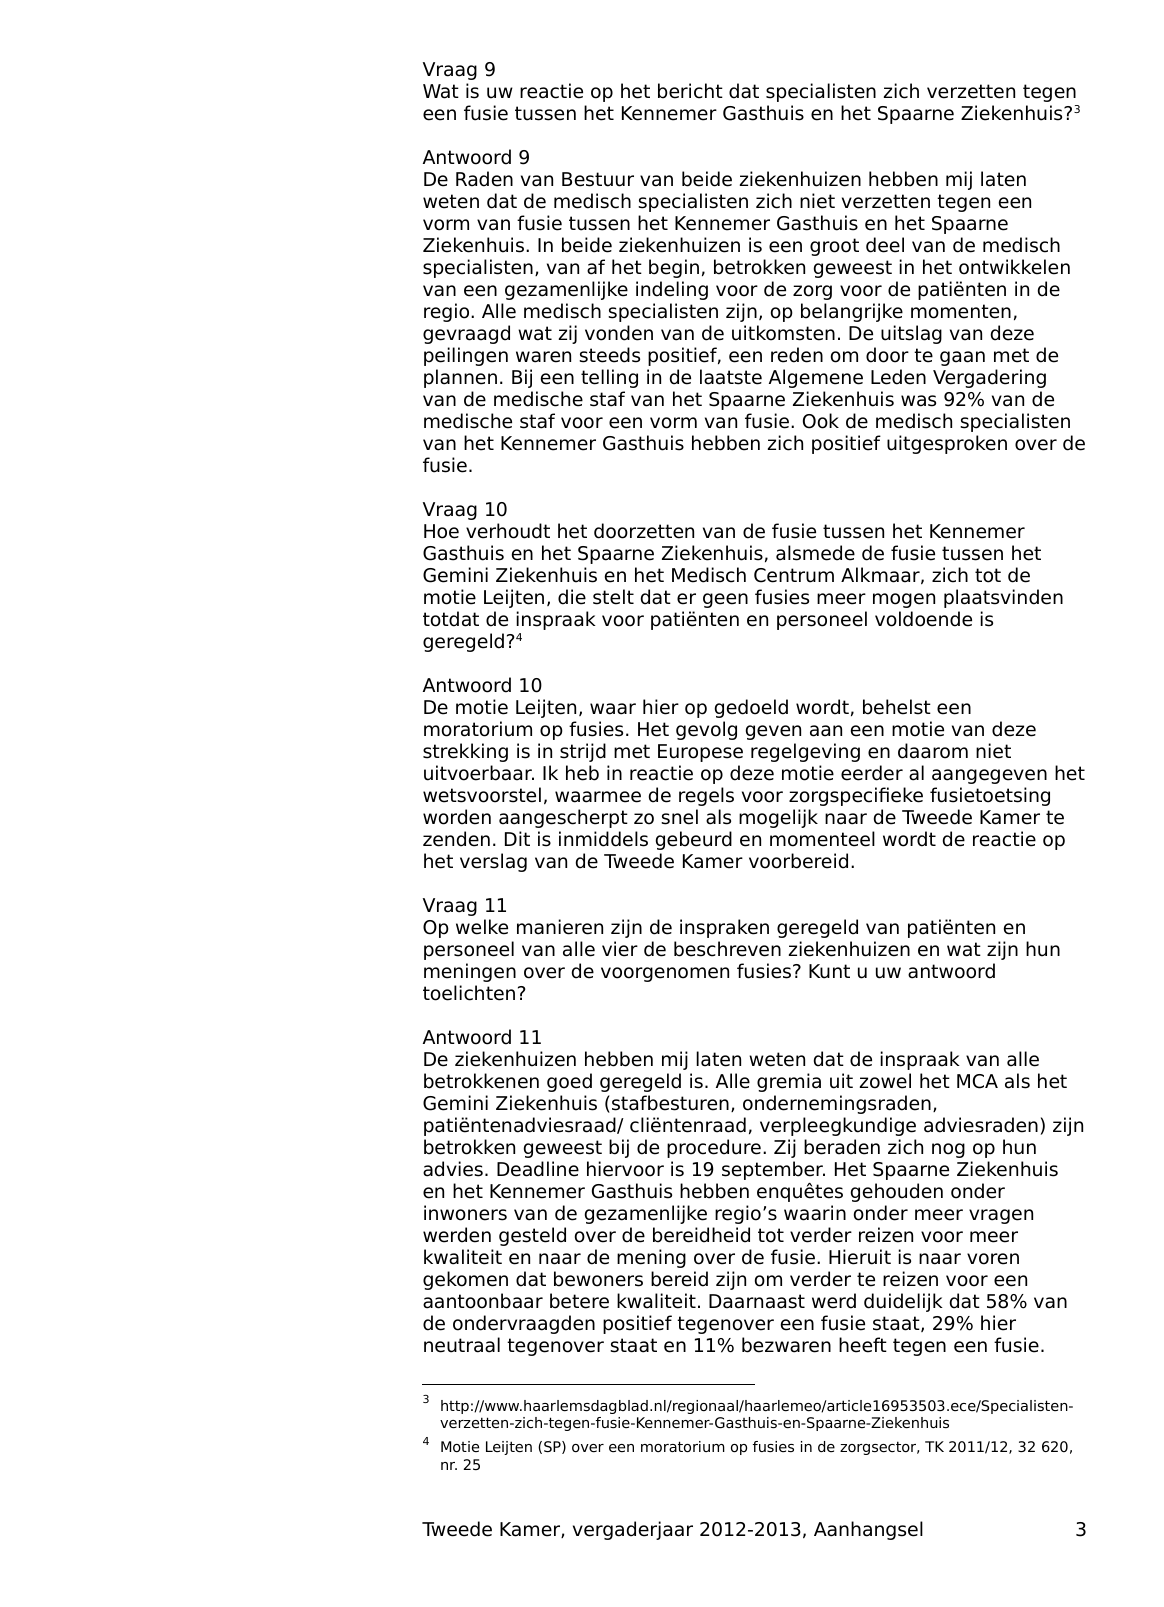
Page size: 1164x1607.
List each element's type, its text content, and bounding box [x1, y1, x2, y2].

text Antwoord 9 [422, 147, 1087, 169]
text Wat is uw reactie op het bericht dat specialisten zich verzetten tegen een fusie tussen het Kennemer Gasthuis en het Spaarne Ziekenhuis? [422, 81, 1087, 125]
text Antwoord 10 [422, 675, 1087, 697]
text De Raden van Bestuur van beide ziekenhuizen hebben mij laten weten dat de medisch specialisten zich niet verzetten tegen een vorm van fusie tussen het Kennemer Gasthuis en het Spaarne Ziekenhuis. In beide ziekenhuizen is een groot deel van de medisch specialisten, van af het begin, betrokken geweest in het ontwikkelen van een gezamenlijke indeling voor de zorg voor de patiënten in de regio. Alle medisch specialisten zijn, op belangrijke momenten, gevraagd wat zij vonden van de uitkomsten. De uitslag van deze peilingen waren steeds positief, een reden om door te gaan met de plannen. Bij een telling in de laatste Algemene Leden Vergadering van de medische staf van het Spaarne Ziekenhuis was 92% van de medische staf voor een vorm van fusie. Ook de medisch specialisten van het Kennemer Gasthuis hebben zich positief uitgesproken over de fusie. [422, 169, 1087, 477]
text Vraag 9 [422, 59, 1087, 81]
text Motie Leijten (SP) over een moratorium op fusies in de zorgsector, TK 2011/12, 32 620, nr. 25 [422, 1435, 1087, 1474]
text Vraag 10 [422, 499, 1087, 521]
text De ziekenhuizen hebben mij laten weten dat de inspraak van alle betrokkenen goed geregeld is. Alle gremia uit zowel het MCA als het Gemini Ziekenhuis (stafbesturen, ondernemingsraden, patiëntenadviesraad/ cliëntenraad, verpleegkundige adviesraden) zijn betrokken geweest bij de procedure. Zij beraden zich nog op hun advies. Deadline hiervoor is 19 september. Het Spaarne Ziekenhuis en het Kennemer Gasthuis hebben enquêtes gehouden onder inwoners van de gezamenlijke regio’s waarin onder meer vragen werden gesteld over de bereidheid tot verder reizen voor meer kwaliteit en naar de mening over de fusie. Hieruit is naar voren gekomen dat bewoners bereid zijn om verder te reizen voor een aantoonbaar betere kwaliteit. Daarnaast werd duidelijk dat 58% van de ondervraagden positief tegenover een fusie staat, 29% hier neutraal tegenover staat en 11% bezwaren heeft tegen een fusie. [422, 1049, 1087, 1357]
text De motie Leijten, waar hier op gedoeld wordt, behelst een moratorium op fusies. Het gevolg geven aan een motie van deze strekking is in strijd met Europese regelgeving en daarom niet uitvoerbaar. Ik heb in reactie op deze motie eerder al aangegeven het wetsvoorstel, waarmee de regels voor zorgspecifieke fusietoetsing worden aangescherpt zo snel als mogelijk naar de Tweede Kamer te zenden. Dit is inmiddels gebeurd en momenteel wordt de reactie op het verslag van de Tweede Kamer voorbereid. [422, 697, 1087, 873]
text Vraag 11 [422, 895, 1087, 917]
text http://www.haarlemsdagblad.nl/regionaal/haarlemeo/article16953503.ece/Specialisten-verzetten-zich-tegen-fusie-Kennemer-Gasthuis-en-Spaarne-Ziekenhuis [422, 1393, 1087, 1432]
text Hoe verhoudt het doorzetten van de fusie tussen het Kennemer Gasthuis en het Spaarne Ziekenhuis, alsmede de fusie tussen het Gemini Ziekenhuis en het Medisch Centrum Alkmaar, zich tot de motie Leijten, die stelt dat er geen fusies meer mogen plaatsvinden totdat de inspraak voor patiënten en personeel voldoende is geregeld? [422, 521, 1087, 653]
text Antwoord 11 [422, 1027, 1087, 1049]
text Op welke manieren zijn de inspraken geregeld van patiënten en personeel van alle vier de beschreven ziekenhuizen en wat zijn hun meningen over de voorgenomen fusies? Kunt u uw antwoord toelichten? [422, 917, 1087, 1005]
